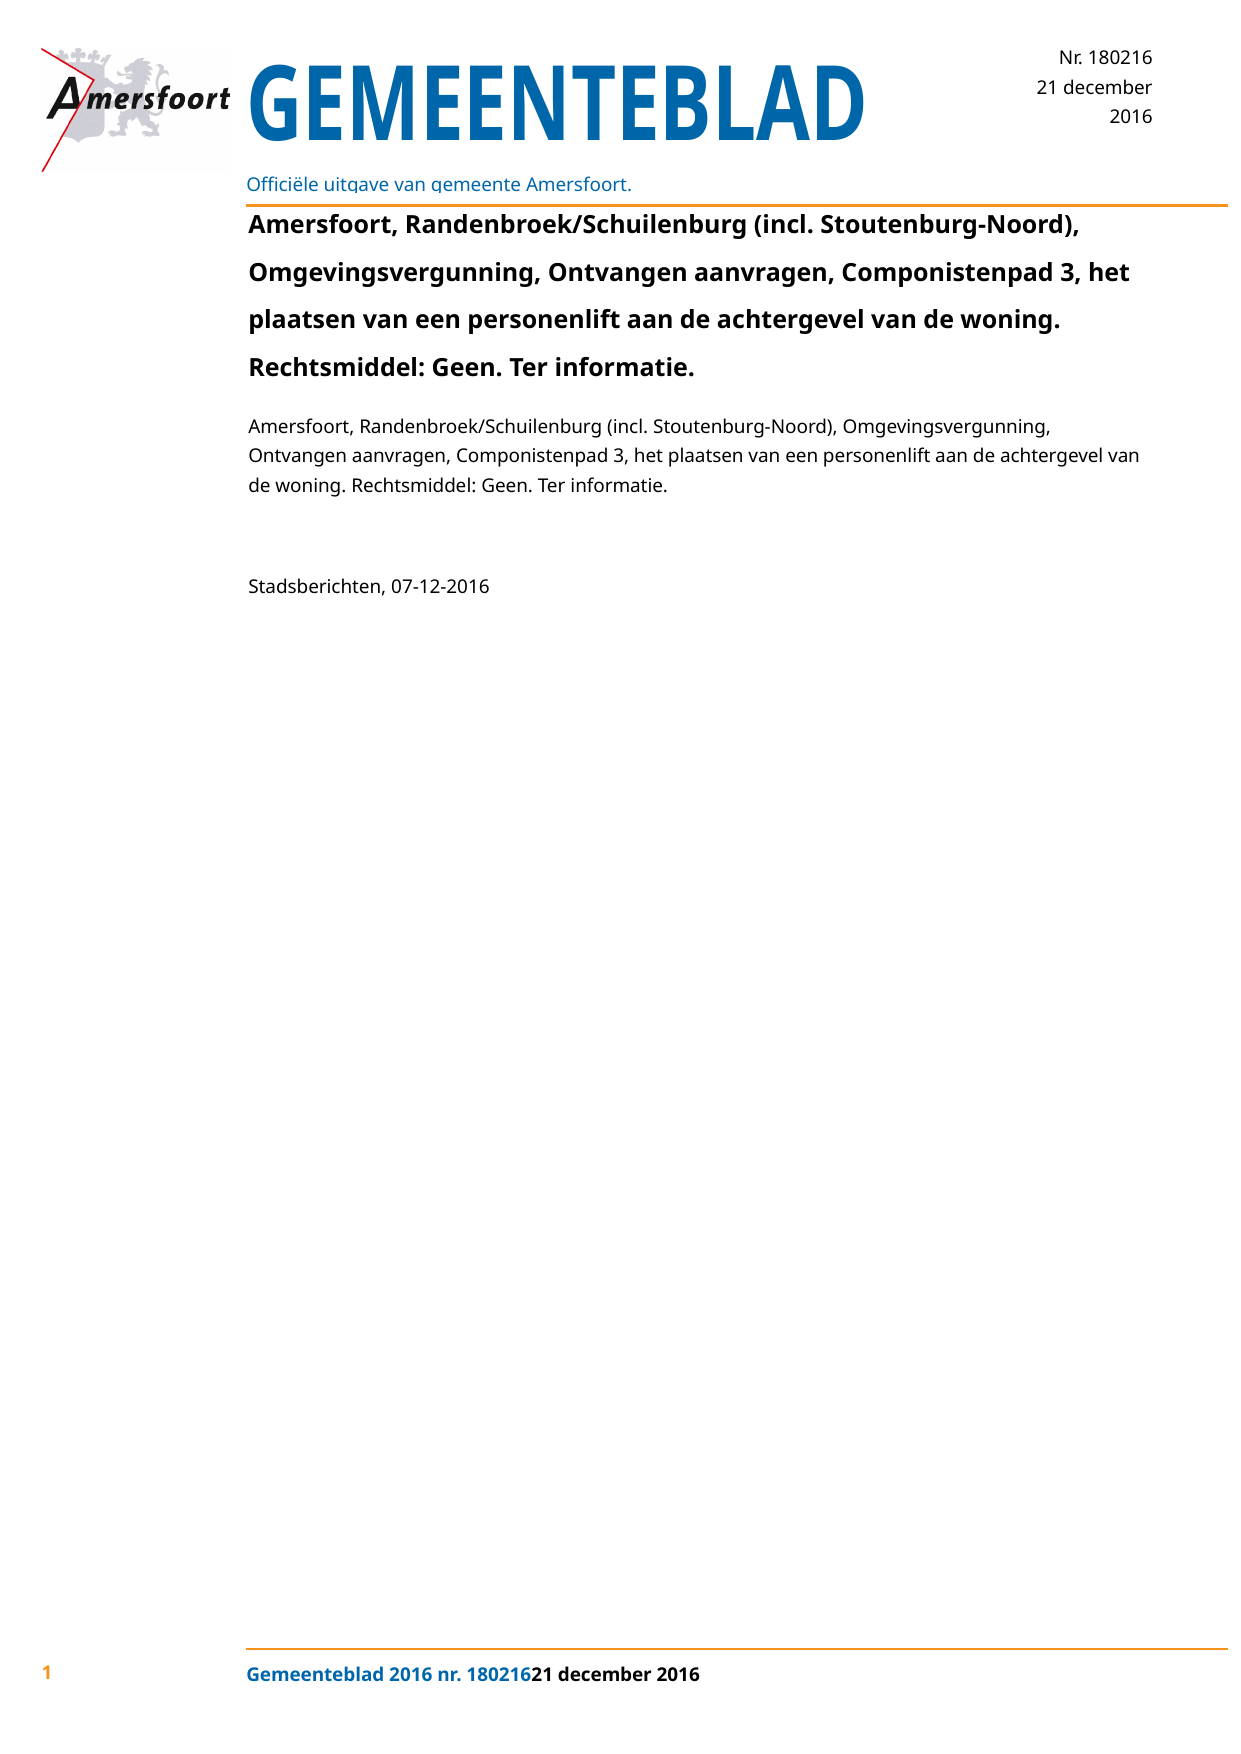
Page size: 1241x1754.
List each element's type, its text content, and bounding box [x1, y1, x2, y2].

text Amersfoort, Randenbroek/Schuilenburg (incl. Stoutenburg-Noord), Omgevingsvergunning, Ontvangen aanvragen, Componistenpad 3, het plaatsen van een personenlift aan de achtergevel van de woning. Rechtsmiddel: Geen. Ter informatie. [248, 207, 1152, 384]
picture [41, 47, 231, 172]
text Stadsberichten, 07-12-2016 [248, 573, 1152, 599]
text Amersfoort, Randenbroek/Schuilenburg (incl. Stoutenburg-Noord), Omgevingsvergunning, Ontvangen aanvragen, Componistenpad 3, het plaatsen van een personenlift aan de achtergevel van de woning. Rechtsmiddel: Geen. Ter informatie. [248, 413, 1152, 498]
